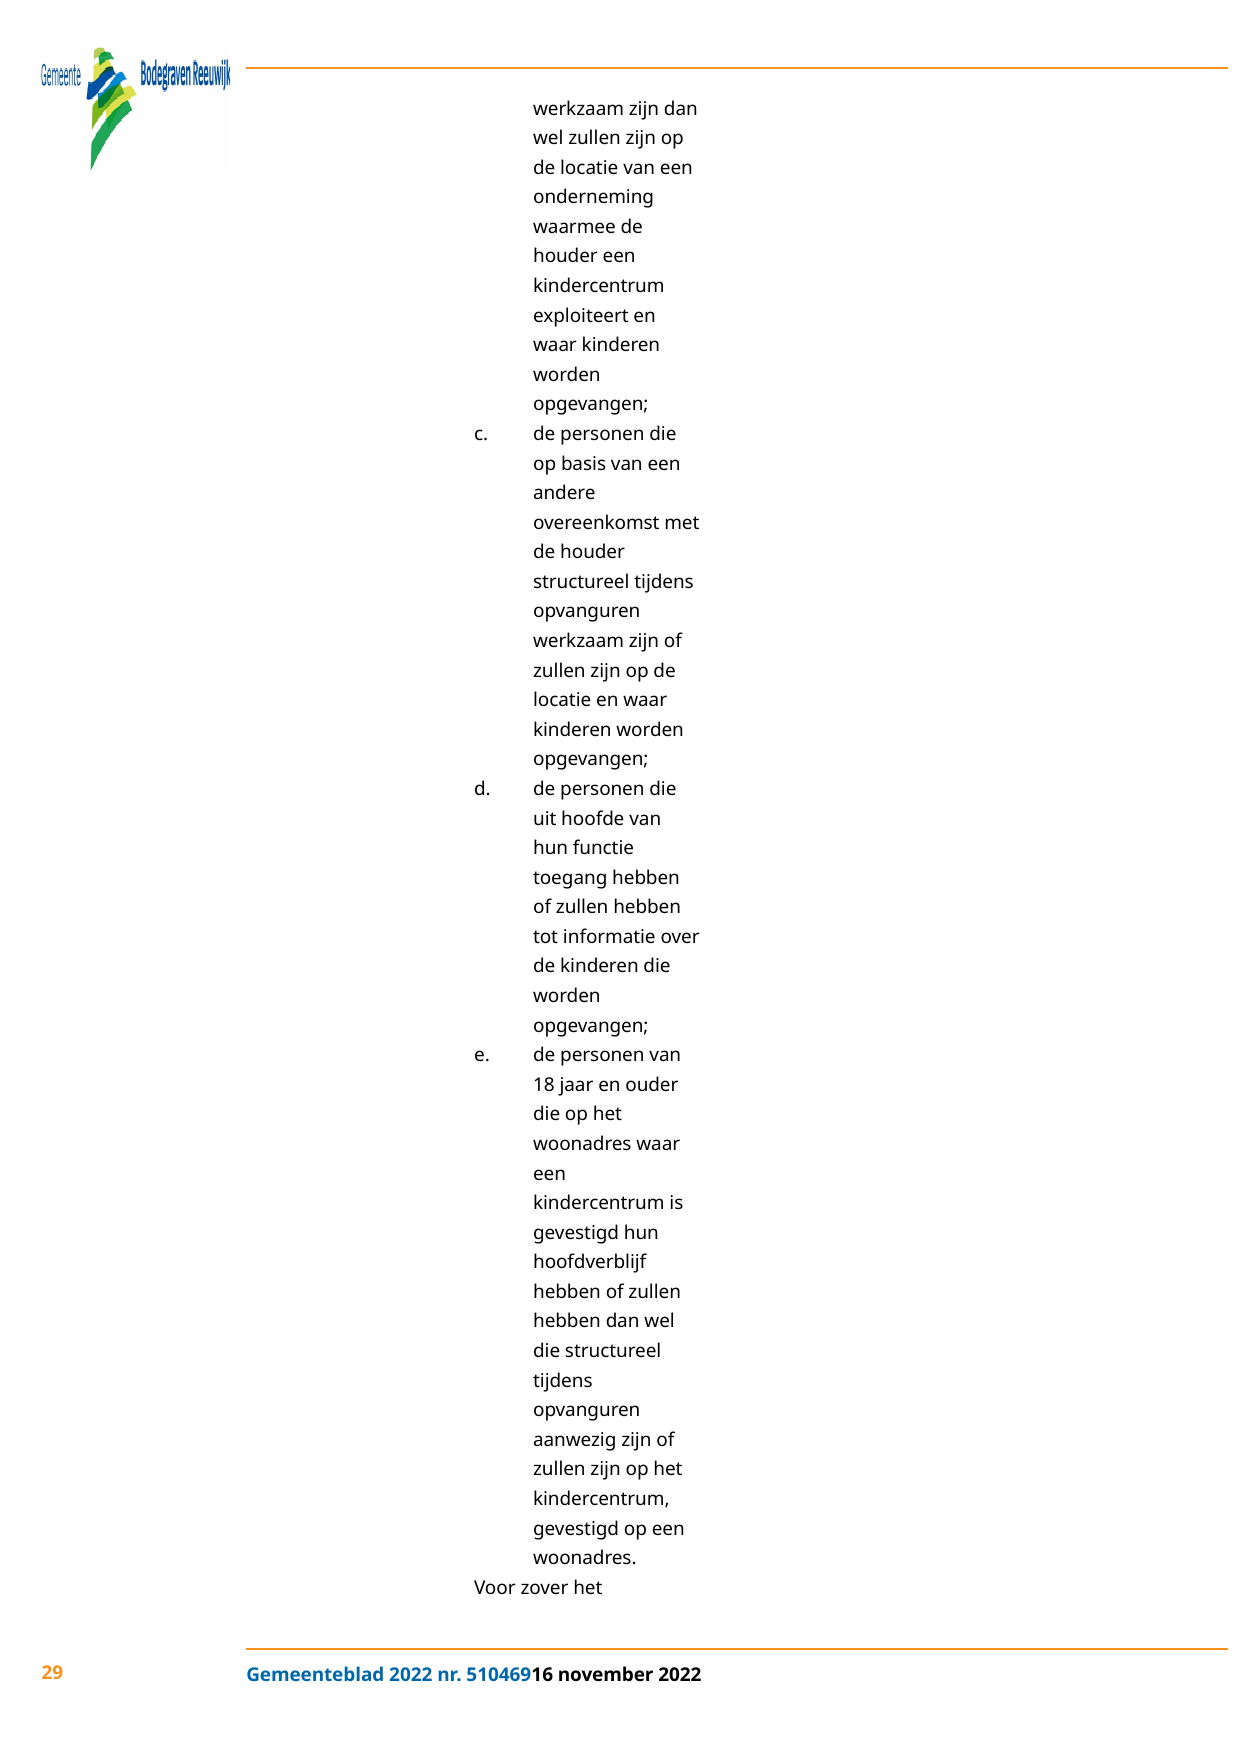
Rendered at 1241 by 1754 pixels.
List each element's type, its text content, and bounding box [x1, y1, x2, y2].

table_cell werkzaam zijn dan wel zullen zijn op de locatie van een onderneming waarmee de houder een kindercentrum exploiteert en waar kinderen worden opgevangen; de personen die op basis van een andere overeenkomst met de houder structureel tijdens opvanguren werkzaam zijn of zullen zijn op de locatie en waar kinderen worden opgevangen; de personen die uit hoofde van hun functie toegang hebben of zullen hebben tot informatie over de kinderen die worden opgevangen; de personen van 18 jaar en ouder die op het woonadres waar een kindercentrum is gevestigd hun hoofdverblijf hebben of zullen hebben dan wel die structureel tijdens opvanguren aanwezig zijn of zullen zijn op het kindercentrum, gevestigd op een woonadres. Voor zover het [474, 95, 700, 1600]
table_cell [700, 95, 926, 1600]
table_cell [926, 95, 1152, 1600]
picture [41, 47, 231, 172]
table_cell [248, 95, 474, 1600]
